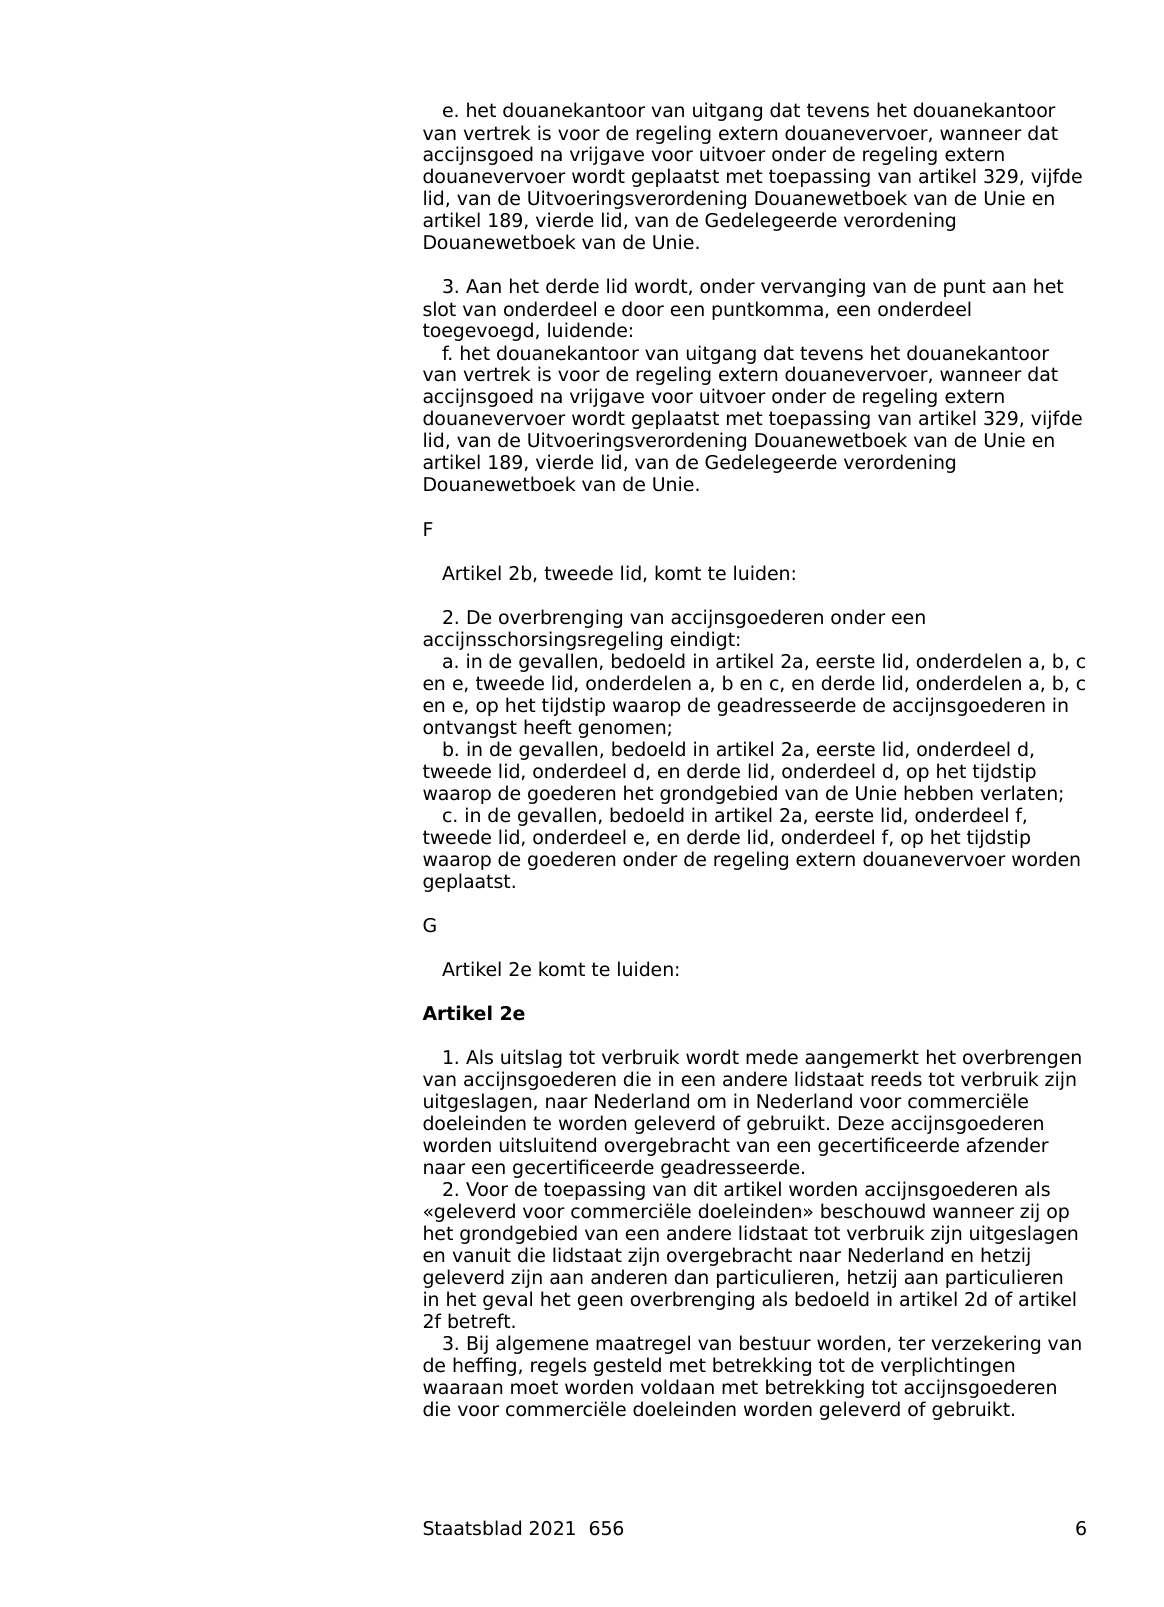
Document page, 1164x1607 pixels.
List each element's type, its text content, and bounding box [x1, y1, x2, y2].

text 3. Bij algemene maatregel van bestuur worden, ter verzekering van de heffing, regels gesteld met betrekking tot de verplichtingen waaraan moet worden voldaan met betrekking tot accijnsgoederen die voor commerciële doeleinden worden geleverd of gebruikt. [422, 1333, 1087, 1421]
text 2. De overbrenging van accijnsgoederen onder een accijnsschorsingsregeling eindigt: [422, 607, 1087, 651]
text 1. Als uitslag tot verbruik wordt mede aangemerkt het overbrengen van accijnsgoederen die in een andere lidstaat reeds tot verbruik zijn uitgeslagen, naar Nederland om in Nederland voor commerciële doeleinden te worden geleverd of gebruikt. Deze accijnsgoederen worden uitsluitend overgebracht van een gecertificeerde afzender naar een gecertificeerde geadresseerde. [422, 1047, 1087, 1179]
text Artikel 2e komt te luiden: [422, 959, 1087, 981]
subtitle Artikel 2e [422, 1003, 1087, 1025]
text f. het douanekantoor van uitgang dat tevens het douanekantoor van vertrek is voor de regeling extern douanevervoer, wanneer dat accijnsgoed na vrijgave voor uitvoer onder de regeling extern douanevervoer wordt geplaatst met toepassing van artikel 329, vijfde lid, van de Uitvoeringsverordening Douanewetboek van de Unie en artikel 189, vierde lid, van de Gedelegeerde verordening Douanewetboek van de Unie. [422, 342, 1087, 496]
text b. in de gevallen, bedoeld in artikel 2a, eerste lid, onderdeel d, tweede lid, onderdeel d, en derde lid, onderdeel d, op het tijdstip waarop de goederen het grondgebied van de Unie hebben verlaten; [422, 739, 1087, 804]
text a. in de gevallen, bedoeld in artikel 2a, eerste lid, onderdelen a, b, c en e, tweede lid, onderdelen a, b en c, en derde lid, onderdelen a, b, c en e, op het tijdstip waarop de geadresseerde de accijnsgoederen in ontvangst heeft genomen; [422, 651, 1087, 739]
text G [422, 915, 1087, 937]
text c. in de gevallen, bedoeld in artikel 2a, eerste lid, onderdeel f, tweede lid, onderdeel e, en derde lid, onderdeel f, op het tijdstip waarop de goederen onder de regeling extern douanevervoer worden geplaatst. [422, 804, 1087, 892]
text F [422, 518, 1087, 540]
text e. het douanekantoor van uitgang dat tevens het douanekantoor van vertrek is voor de regeling extern douanevervoer, wanneer dat accijnsgoed na vrijgave voor uitvoer onder de regeling extern douanevervoer wordt geplaatst met toepassing van artikel 329, vijfde lid, van de Uitvoeringsverordening Douanewetboek van de Unie en artikel 189, vierde lid, van de Gedelegeerde verordening Douanewetboek van de Unie. [422, 100, 1087, 254]
text Artikel 2b, tweede lid, komt te luiden: [422, 563, 1087, 584]
text 3. Aan het derde lid wordt, onder vervanging van de punt aan het slot van onderdeel e door een puntkomma, een onderdeel toegevoegd, luidende: [422, 276, 1087, 342]
text 2. Voor de toepassing van dit artikel worden accijnsgoederen als «geleverd voor commerciële doeleinden» beschouwd wanneer zij op het grondgebied van een andere lidstaat tot verbruik zijn uitgeslagen en vanuit die lidstaat zijn overgebracht naar Nederland en hetzij geleverd zijn aan anderen dan particulieren, hetzij aan particulieren in het geval het geen overbrenging als bedoeld in artikel 2d of artikel 2f betreft. [422, 1179, 1087, 1333]
